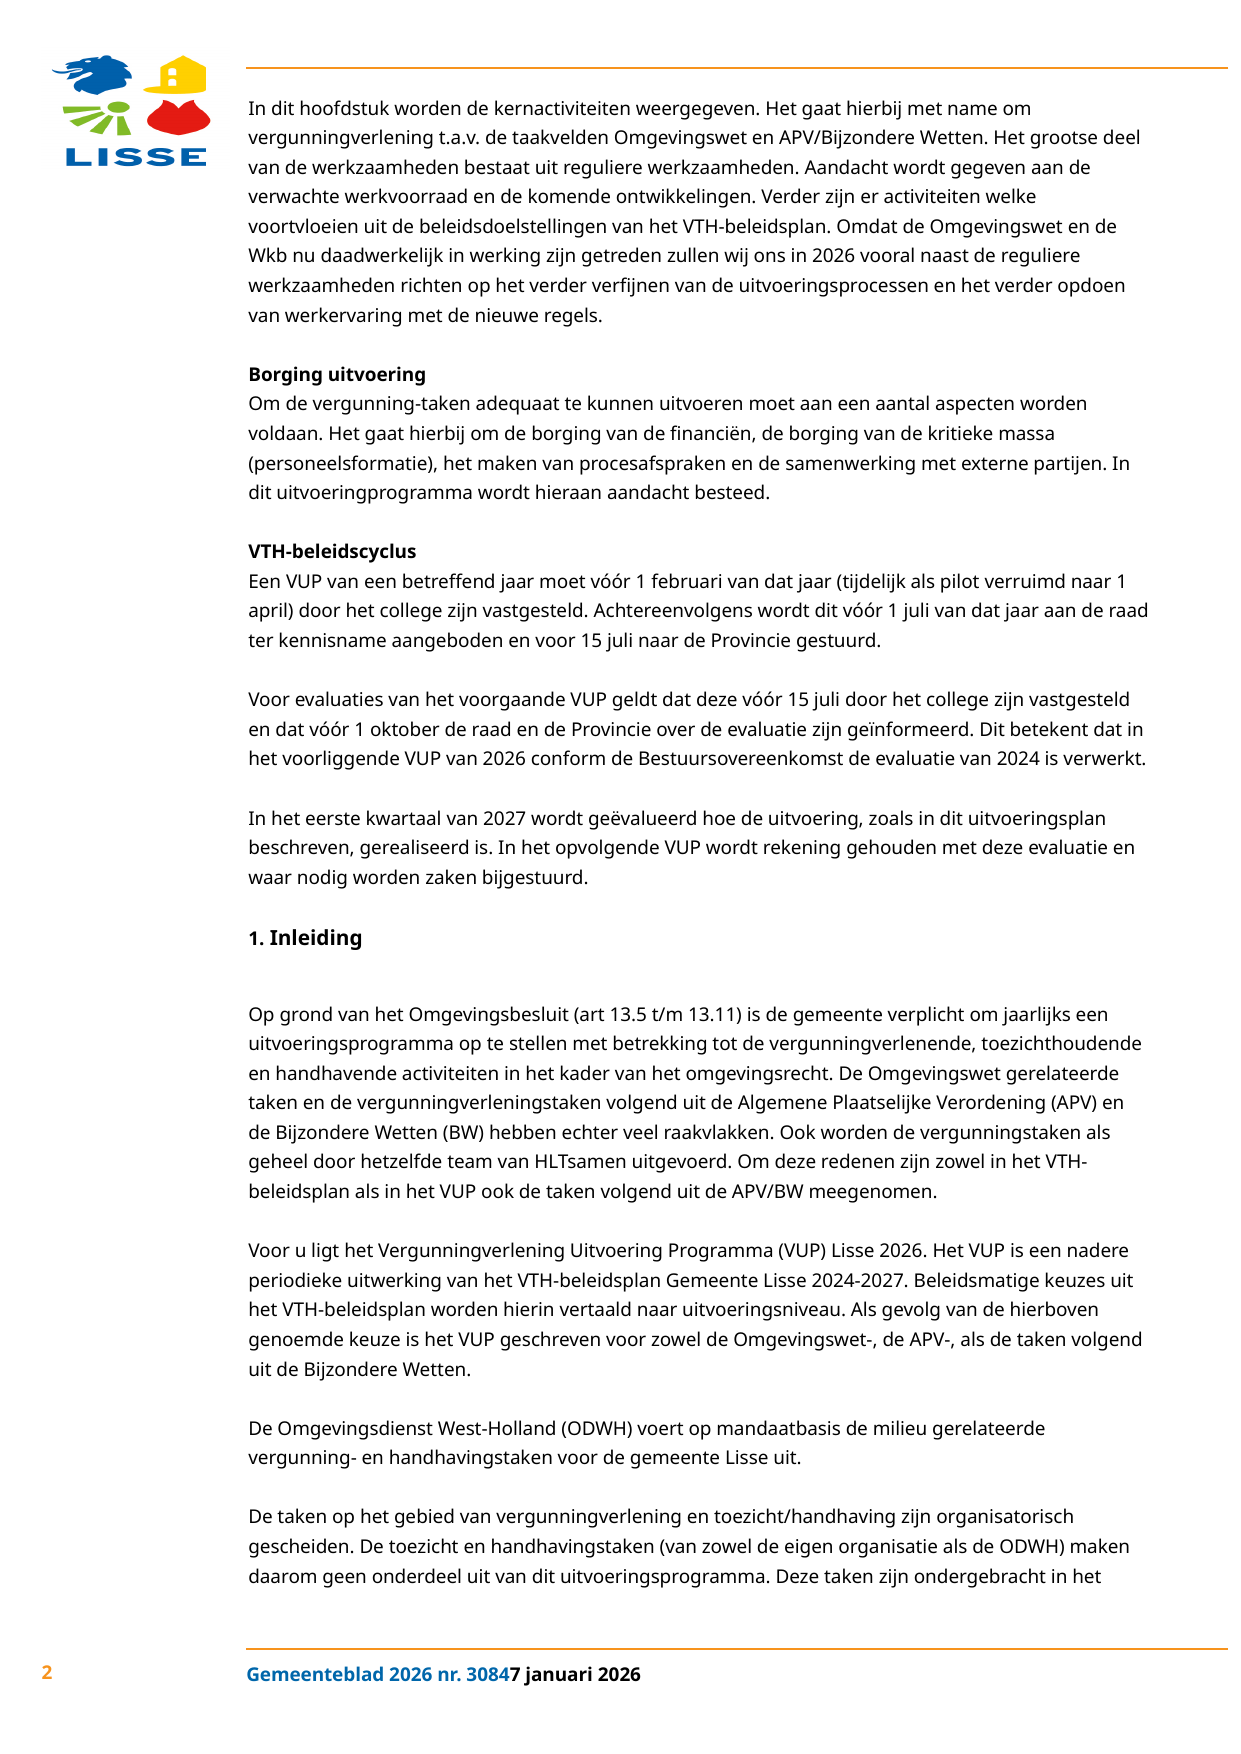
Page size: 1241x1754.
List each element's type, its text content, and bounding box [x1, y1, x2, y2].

picture [41, 47, 231, 172]
text Borging uitvoering [248, 361, 1152, 387]
text 1. Inleiding [248, 923, 1152, 952]
text De Omgevingsdienst West-Holland (ODWH) voert op mandaatbasis de milieu gerelateerde vergunning- en handhavingstaken voor de gemeente Lisse uit. [248, 1415, 1152, 1470]
text Een VUP van een betreffend jaar moet vóór 1 februari van dat jaar (tijdelijk als pilot verruimd naar 1 april) door het college zijn vastgesteld. Achtereenvolgens wordt dit vóór 1 juli van dat jaar aan de raad ter kennisname aangeboden en voor 15 juli naar de Provincie gestuurd. [248, 568, 1152, 653]
text In het eerste kwartaal van 2027 wordt geëvalueerd hoe de uitvoering, zoals in dit uitvoeringsplan beschreven, gerealiseerd is. In het opvolgende VUP wordt rekening gehouden met deze evaluatie en waar nodig worden zaken bijgestuurd. [248, 805, 1152, 890]
text Voor evaluaties van het voorgaande VUP geldt dat deze vóór 15 juli door het college zijn vastgesteld en dat vóór 1 oktober de raad en de Provincie over de evaluatie zijn geïnformeerd. Dit betekent dat in het voorliggende VUP van 2026 conform de Bestuursovereenkomst de evaluatie van 2024 is verwerkt. [248, 686, 1152, 771]
text In dit hoofdstuk worden de kernactiviteiten weergegeven. Het gaat hierbij met name om vergunningverlening t.a.v. de taakvelden Omgevingswet en APV/Bijzondere Wetten. Het grootse deel van de werkzaamheden bestaat uit reguliere werkzaamheden. Aandacht wordt gegeven aan de verwachte werkvoorraad en de komende ontwikkelingen. Verder zijn er activiteiten welke voortvloeien uit de beleidsdoelstellingen van het VTH-beleidsplan. Omdat de Omgevingswet en de Wkb nu daadwerkelijk in werking zijn getreden zullen wij ons in 2026 vooral naast de reguliere werkzaamheden richten op het verder verfijnen van de uitvoeringsprocessen en het verder opdoen van werkervaring met de nieuwe regels. [248, 95, 1152, 328]
text Op grond van het Omgevingsbesluit (art 13.5 t/m 13.11) is de gemeente verplicht om jaarlijks een uitvoeringsprogramma op te stellen met betrekking tot de vergunningverlenende, toezichthoudende en handhavende activiteiten in het kader van het omgevingsrecht. De Omgevingswet gerelateerde taken en de vergunningverleningstaken volgend uit de Algemene Plaatselijke Verordening (APV) en de Bijzondere Wetten (BW) hebben echter veel raakvlakken. Ook worden de vergunningstaken als geheel door hetzelfde team van HLTsamen uitgevoerd. Om deze redenen zijn zowel in het VTH-beleidsplan als in het VUP ook de taken volgend uit de APV/BW meegenomen. [248, 1001, 1152, 1204]
text De taken op het gebied van vergunningverlening en toezicht/handhaving zijn organisatorisch gescheiden. De toezicht en handhavingstaken (van zowel de eigen organisatie als de ODWH) maken daarom geen onderdeel uit van dit uitvoeringsprogramma. Deze taken zijn ondergebracht in het [248, 1504, 1152, 1589]
text VTH-beleidscyclus [248, 538, 1152, 564]
text Voor u ligt het Vergunningverlening Uitvoering Programma (VUP) Lisse 2026. Het VUP is een nadere periodieke uitwerking van het VTH-beleidsplan Gemeente Lisse 2024-2027. Beleidsmatige keuzes uit het VTH-beleidsplan worden hierin vertaald naar uitvoeringsniveau. Als gevolg van de hierboven genoemde keuze is het VUP geschreven voor zowel de Omgevingswet-, de APV-, als de taken volgend uit de Bijzondere Wetten. [248, 1237, 1152, 1382]
text Om de vergunning-taken adequaat te kunnen uitvoeren moet aan een aantal aspecten worden voldaan. Het gaat hierbij om de borging van de financiën, de borging van de kritieke massa (personeelsformatie), het maken van procesafspraken en de samenwerking met externe partijen. In dit uitvoeringprogramma wordt hieraan aandacht besteed. [248, 391, 1152, 505]
